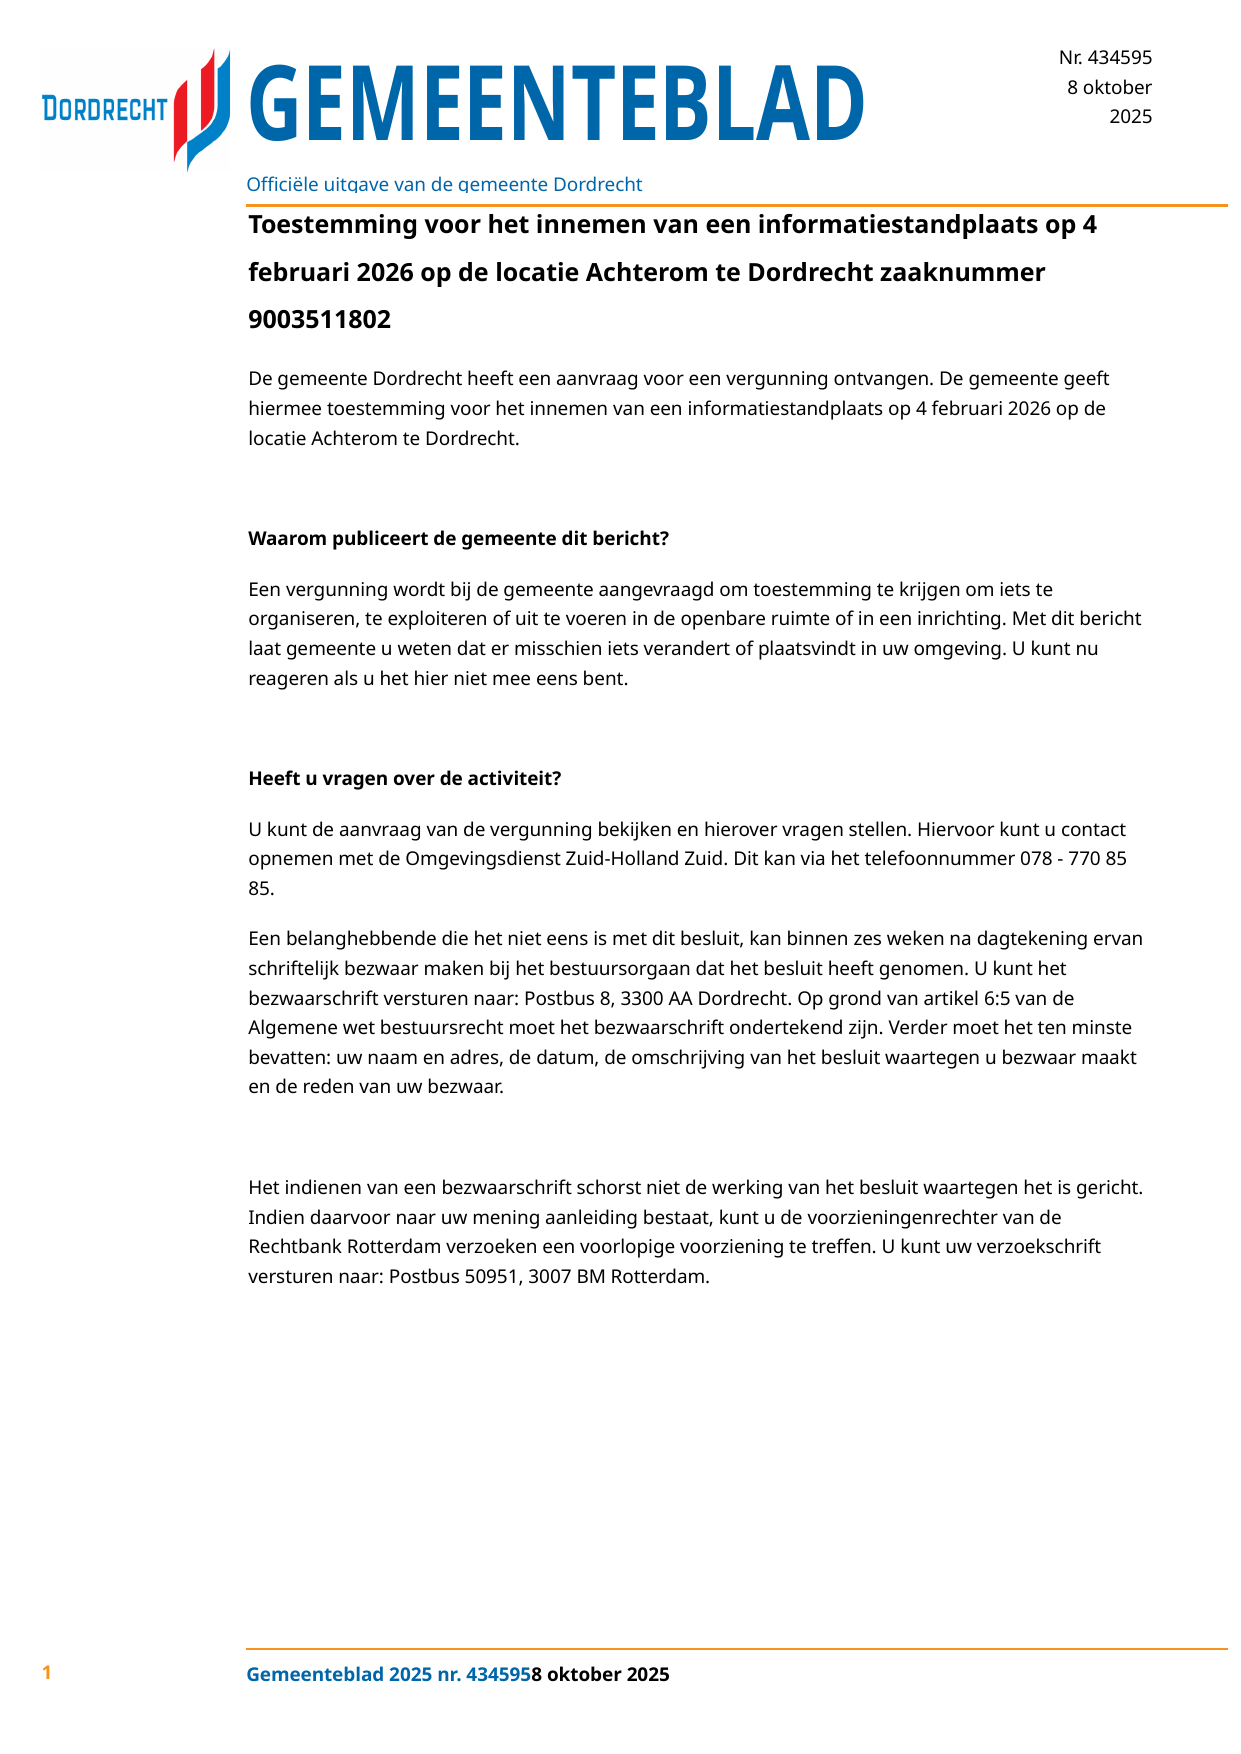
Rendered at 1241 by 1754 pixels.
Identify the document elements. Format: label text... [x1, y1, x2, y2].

text Waarom publiceert de gemeente dit bericht? [248, 526, 1152, 551]
picture [41, 47, 231, 172]
text Een vergunning wordt bij de gemeente aangevraagd om toestemming te krijgen om iets te organiseren, te exploiteren of uit te voeren in de openbare ruimte of in een inrichting. Met dit bericht laat gemeente u weten dat er misschien iets verandert of plaatsvindt in uw omgeving. U kunt nu reageren als u het hier niet mee eens bent. [248, 576, 1152, 690]
text De gemeente Dordrecht heeft een aanvraag voor een vergunning ontvangen. De gemeente geeft hiermee toestemming voor het innemen van een informatiestandplaats op 4 februari 2026 op de locatie Achterom te Dordrecht. [248, 366, 1152, 450]
text U kunt de aanvraag van de vergunning bekijken en hierover vragen stellen. Hiervoor kunt u contact opnemen met de Omgevingsdienst Zuid-Holland Zuid. Dit kan via het telefoonnummer 078 - 770 85 85. [248, 816, 1152, 901]
text Heeft u vragen over de activiteit? [248, 766, 1152, 791]
text Een belanghebbende die het niet eens is met dit besluit, kan binnen zes weken na dagtekening ervan schriftelijk bezwaar maken bij het bestuursorgaan dat het besluit heeft genomen. U kunt het bezwaarschrift versturen naar: Postbus 8, 3300 AA Dordrecht. Op grond van artikel 6:5 van de Algemene wet bestuursrecht moet het bezwaarschrift ondertekend zijn. Verder moet het ten minste bevatten: uw naam en adres, de datum, de omschrijving van het besluit waartegen u bezwaar maakt en de reden van uw bezwaar. [248, 926, 1152, 1099]
text Toestemming voor het innemen van een informatiestandplaats op 4 februari 2026 op de locatie Achterom te Dordrecht zaaknummer 9003511802 [248, 207, 1152, 336]
text Het indienen van een bezwaarschrift schorst niet de werking van het besluit waartegen het is gericht. Indien daarvoor naar uw mening aanleiding bestaat, kunt u de voorzieningenrechter van de Rechtbank Rotterdam verzoeken een voorlopige voorziening te treffen. U kunt uw verzoekschrift versturen naar: Postbus 50951, 3007 BM Rotterdam. [248, 1174, 1152, 1289]
